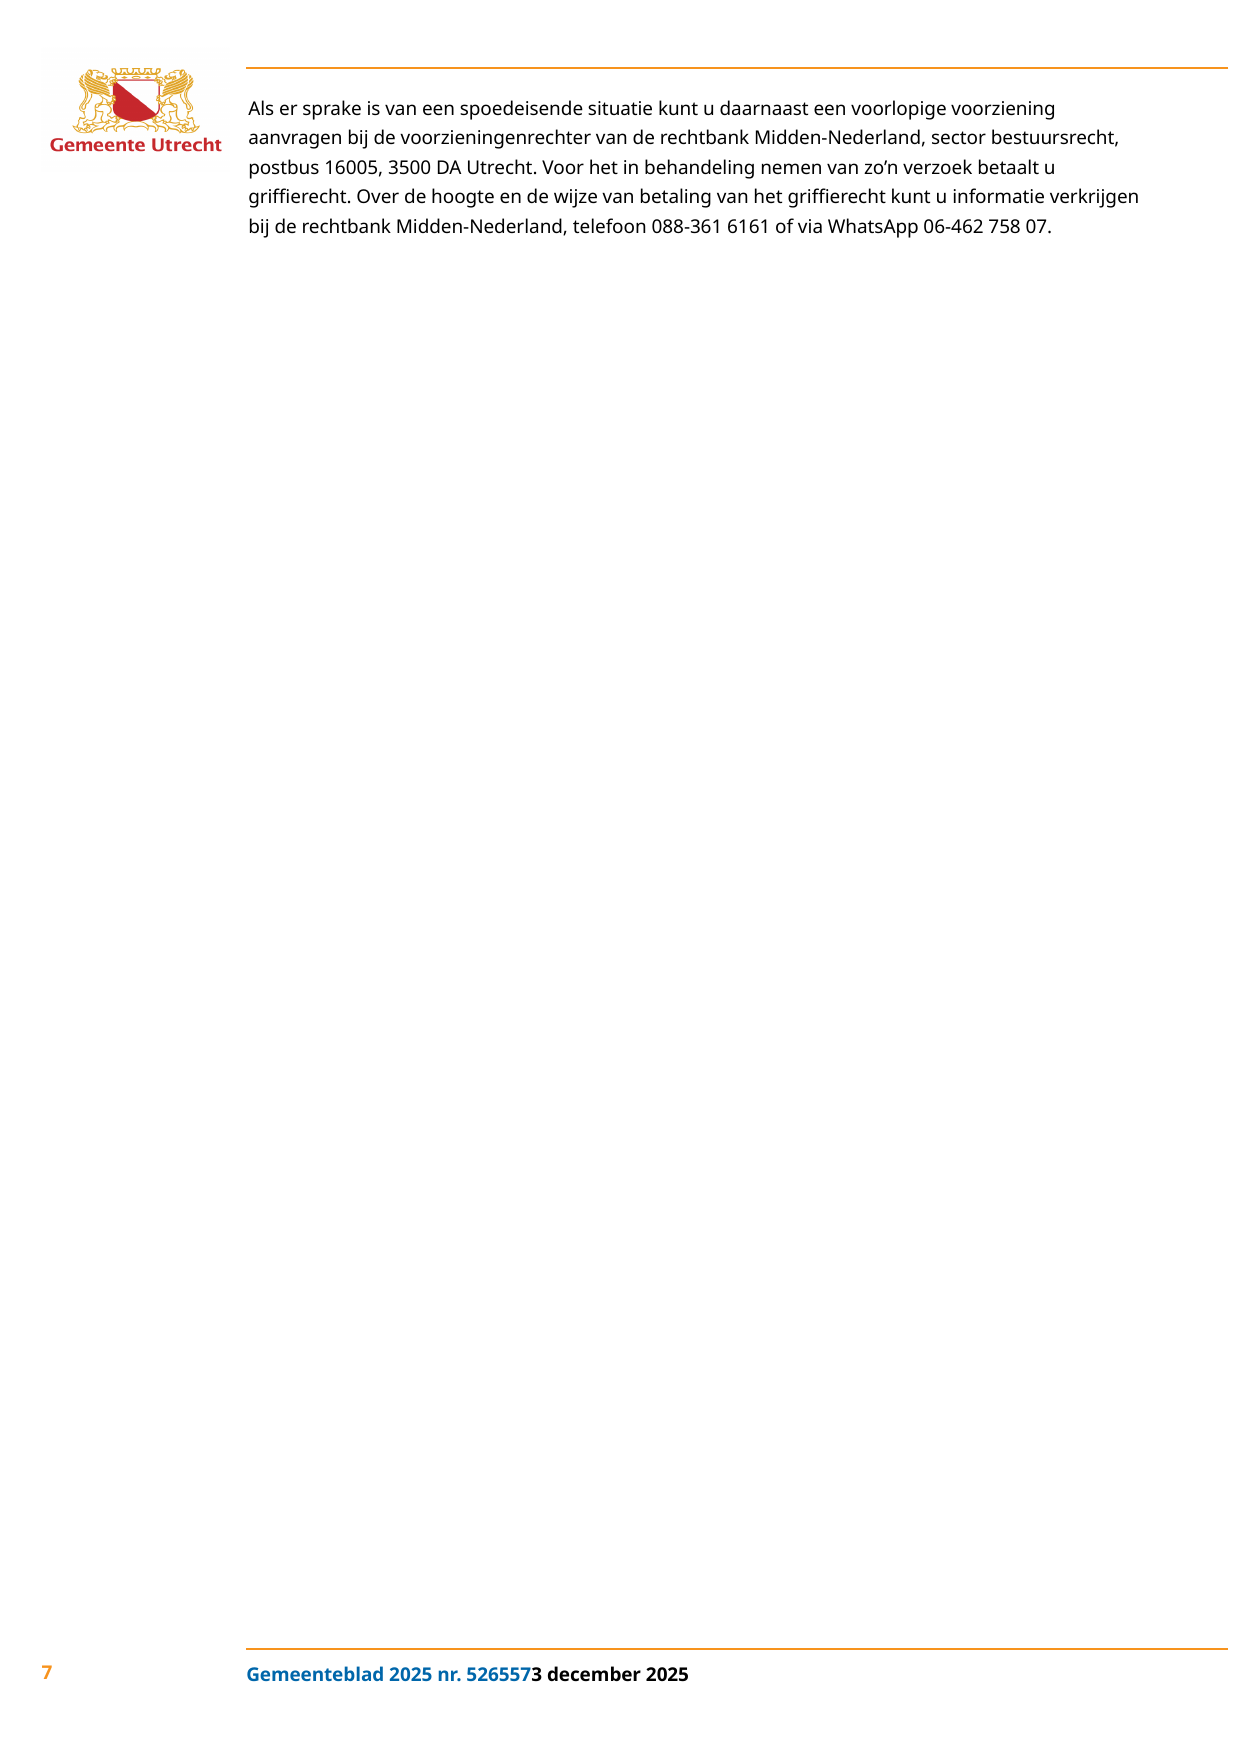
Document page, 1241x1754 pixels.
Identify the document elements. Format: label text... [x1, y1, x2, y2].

picture [41, 47, 231, 172]
text Als er sprake is van een spoedeisende situatie kunt u daarnaast een voorlopige voorziening aanvragen bij de voorzieningenrechter van de rechtbank Midden-Nederland, sector bestuursrecht, postbus 16005, 3500 DA Utrecht. Voor het in behandeling nemen van zo’n verzoek betaalt u griffierecht. Over de hoogte en de wijze van betaling van het griffierecht kunt u informatie verkrijgen bij de rechtbank Midden-Nederland, telefoon 088-361 6161 of via WhatsApp 06-462 758 07. [248, 95, 1152, 239]
